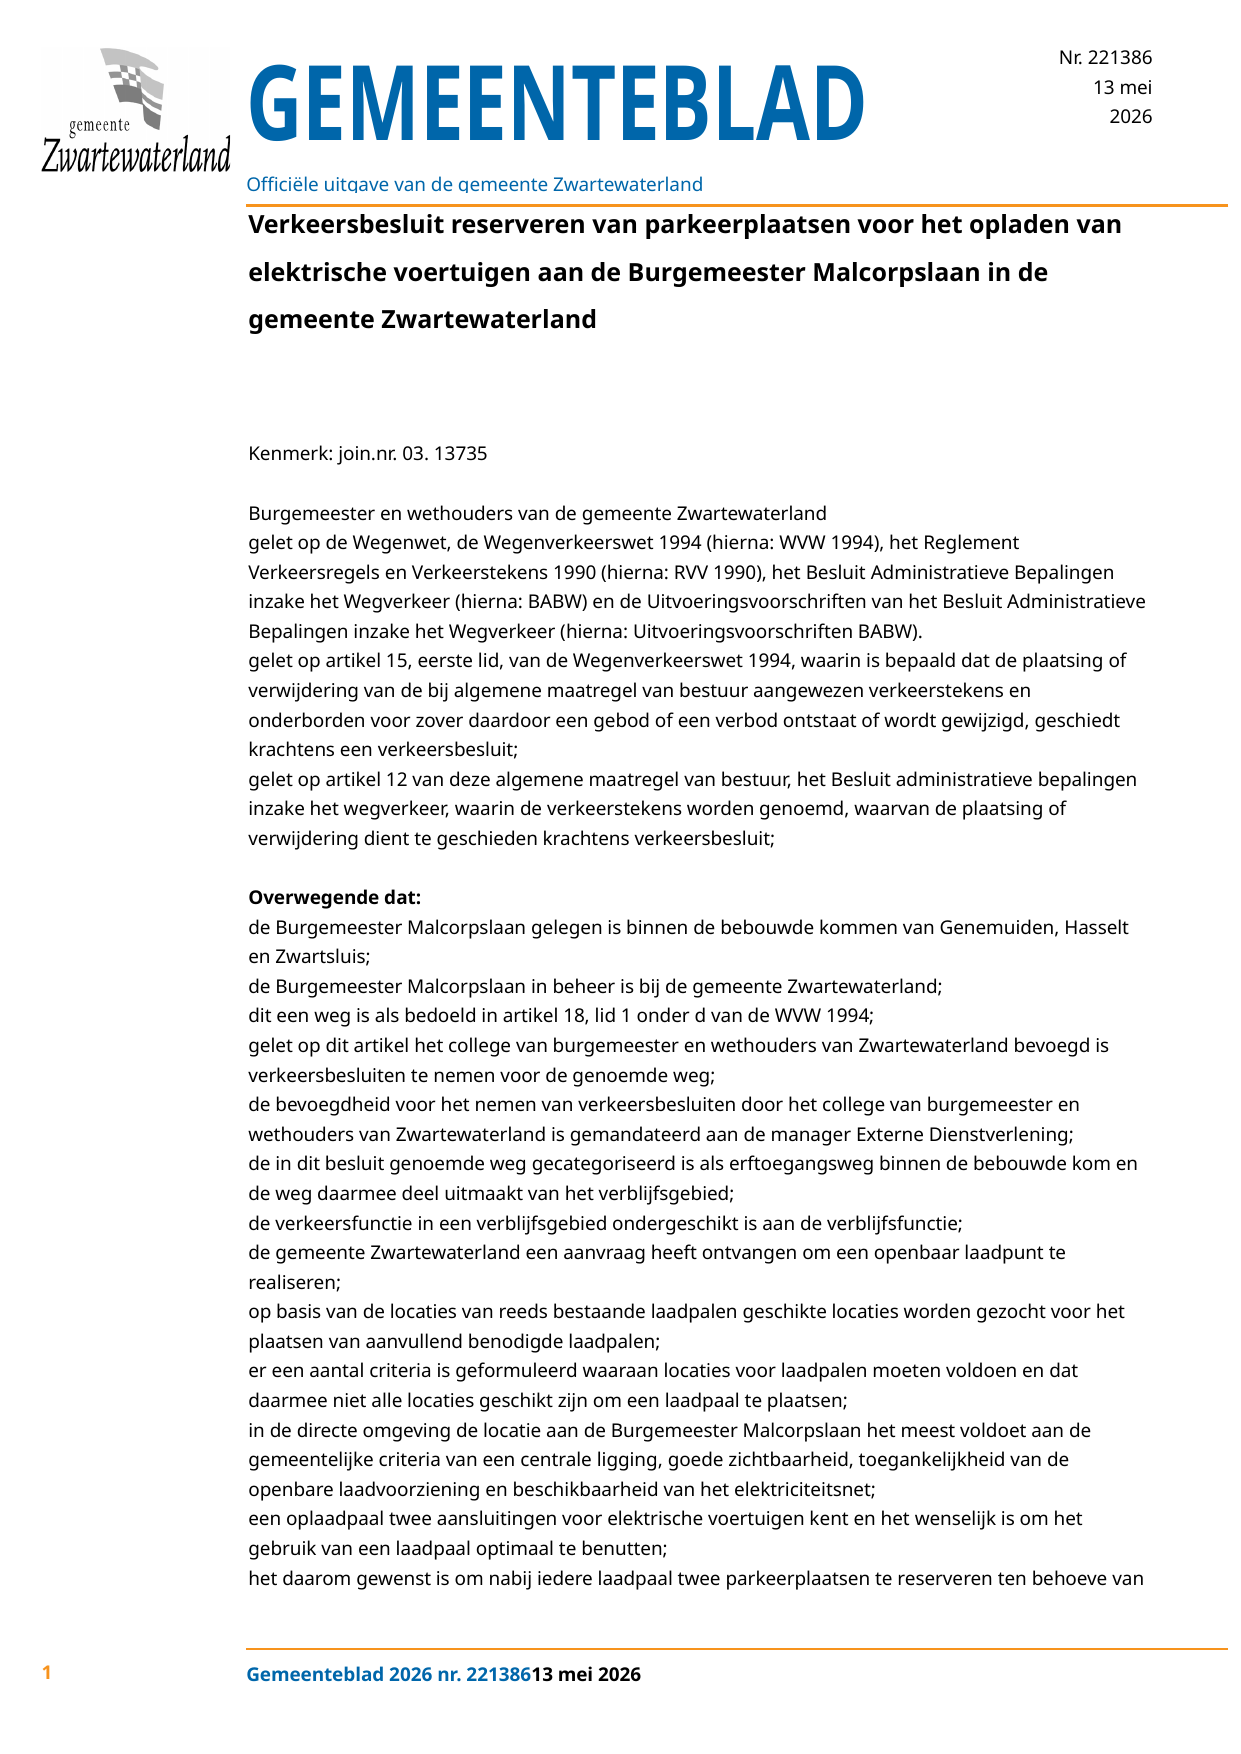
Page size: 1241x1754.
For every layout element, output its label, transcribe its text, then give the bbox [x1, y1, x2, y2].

text de gemeente Zwartewaterland een aanvraag heeft ontvangen om een openbaar laadpunt te realiseren; [248, 1239, 1152, 1294]
text gelet op artikel 12 van deze algemene maatregel van bestuur, het Besluit administratieve bepalingen inzake het wegverkeer, waarin de verkeerstekens worden genoemd, waarvan de plaatsing of verwijdering dient te geschieden krachtens verkeersbesluit; [248, 766, 1152, 851]
text een oplaadpaal twee aansluitingen voor elektrische voertuigen kent en het wenselijk is om het gebruik van een laadpaal optimaal te benutten; [248, 1506, 1152, 1561]
text gelet op de Wegenwet, de Wegenverkeerswet 1994 (hierna: WVW 1994), het Reglement Verkeersregels en Verkeerstekens 1990 (hierna: RVV 1990), het Besluit Administratieve Bepalingen inzake het Wegverkeer (hierna: BABW) en de Uitvoeringsvoorschriften van het Besluit Administratieve Bepalingen inzake het Wegverkeer (hierna: Uitvoeringsvoorschriften BABW). [248, 529, 1152, 644]
text Overwegende dat: [248, 884, 1152, 910]
text de Burgemeester Malcorpslaan in beheer is bij de gemeente Zwartewaterland; [248, 973, 1152, 999]
text de in dit besluit genoemde weg gecategoriseerd is als erftoegangsweg binnen de bebouwde kom en de weg daarmee deel uitmaakt van het verblijfsgebied; [248, 1151, 1152, 1206]
text gelet op artikel 15, eerste lid, van de Wegenverkeerswet 1994, waarin is bepaald dat de plaatsing of verwijdering van de bij algemene maatregel van bestuur aangewezen verkeerstekens en onderborden voor zover daardoor een gebod of een verbod ontstaat of wordt gewijzigd, geschiedt krachtens een verkeersbesluit; [248, 648, 1152, 762]
text het daarom gewenst is om nabij iedere laadpaal twee parkeerplaatsen te reserveren ten behoeve van [248, 1565, 1152, 1590]
text Verkeersbesluit reserveren van parkeerplaatsen voor het opladen van elektrische voertuigen aan de Burgemeester Malcorpslaan in de gemeente Zwartewaterland [248, 207, 1152, 336]
picture [41, 47, 231, 172]
text dit een weg is als bedoeld in artikel 18, lid 1 onder d van de WVW 1994; [248, 1003, 1152, 1028]
text de Burgemeester Malcorpslaan gelegen is binnen de bebouwde kommen van Genemuiden, Hasselt en Zwartsluis; [248, 914, 1152, 969]
text Burgemeester en wethouders van de gemeente Zwartewaterland [248, 500, 1152, 525]
text de verkeersfunctie in een verblijfsgebied ondergeschikt is aan de verblijfsfunctie; [248, 1210, 1152, 1235]
text de bevoegdheid voor het nemen van verkeersbesluiten door het college van burgemeester en wethouders van Zwartewaterland is gemandateerd aan de manager Externe Dienstverlening; [248, 1091, 1152, 1147]
text Kenmerk: join.nr. 03. 13735 [248, 441, 1152, 466]
text in de directe omgeving de locatie aan de Burgemeester Malcorpslaan het meest voldoet aan de gemeentelijke criteria van een centrale ligging, goede zichtbaarheid, toegankelijkheid van de openbare laadvoorziening en beschikbaarheid van het elektriciteitsnet; [248, 1417, 1152, 1502]
text er een aantal criteria is geformuleerd waaraan locaties voor laadpalen moeten voldoen en dat daarmee niet alle locaties geschikt zijn om een laadpaal te plaatsen; [248, 1358, 1152, 1413]
text gelet op dit artikel het college van burgemeester en wethouders van Zwartewaterland bevoegd is verkeersbesluiten te nemen voor de genoemde weg; [248, 1032, 1152, 1087]
text op basis van de locaties van reeds bestaande laadpalen geschikte locaties worden gezocht voor het plaatsen van aanvullend benodigde laadpalen; [248, 1298, 1152, 1354]
